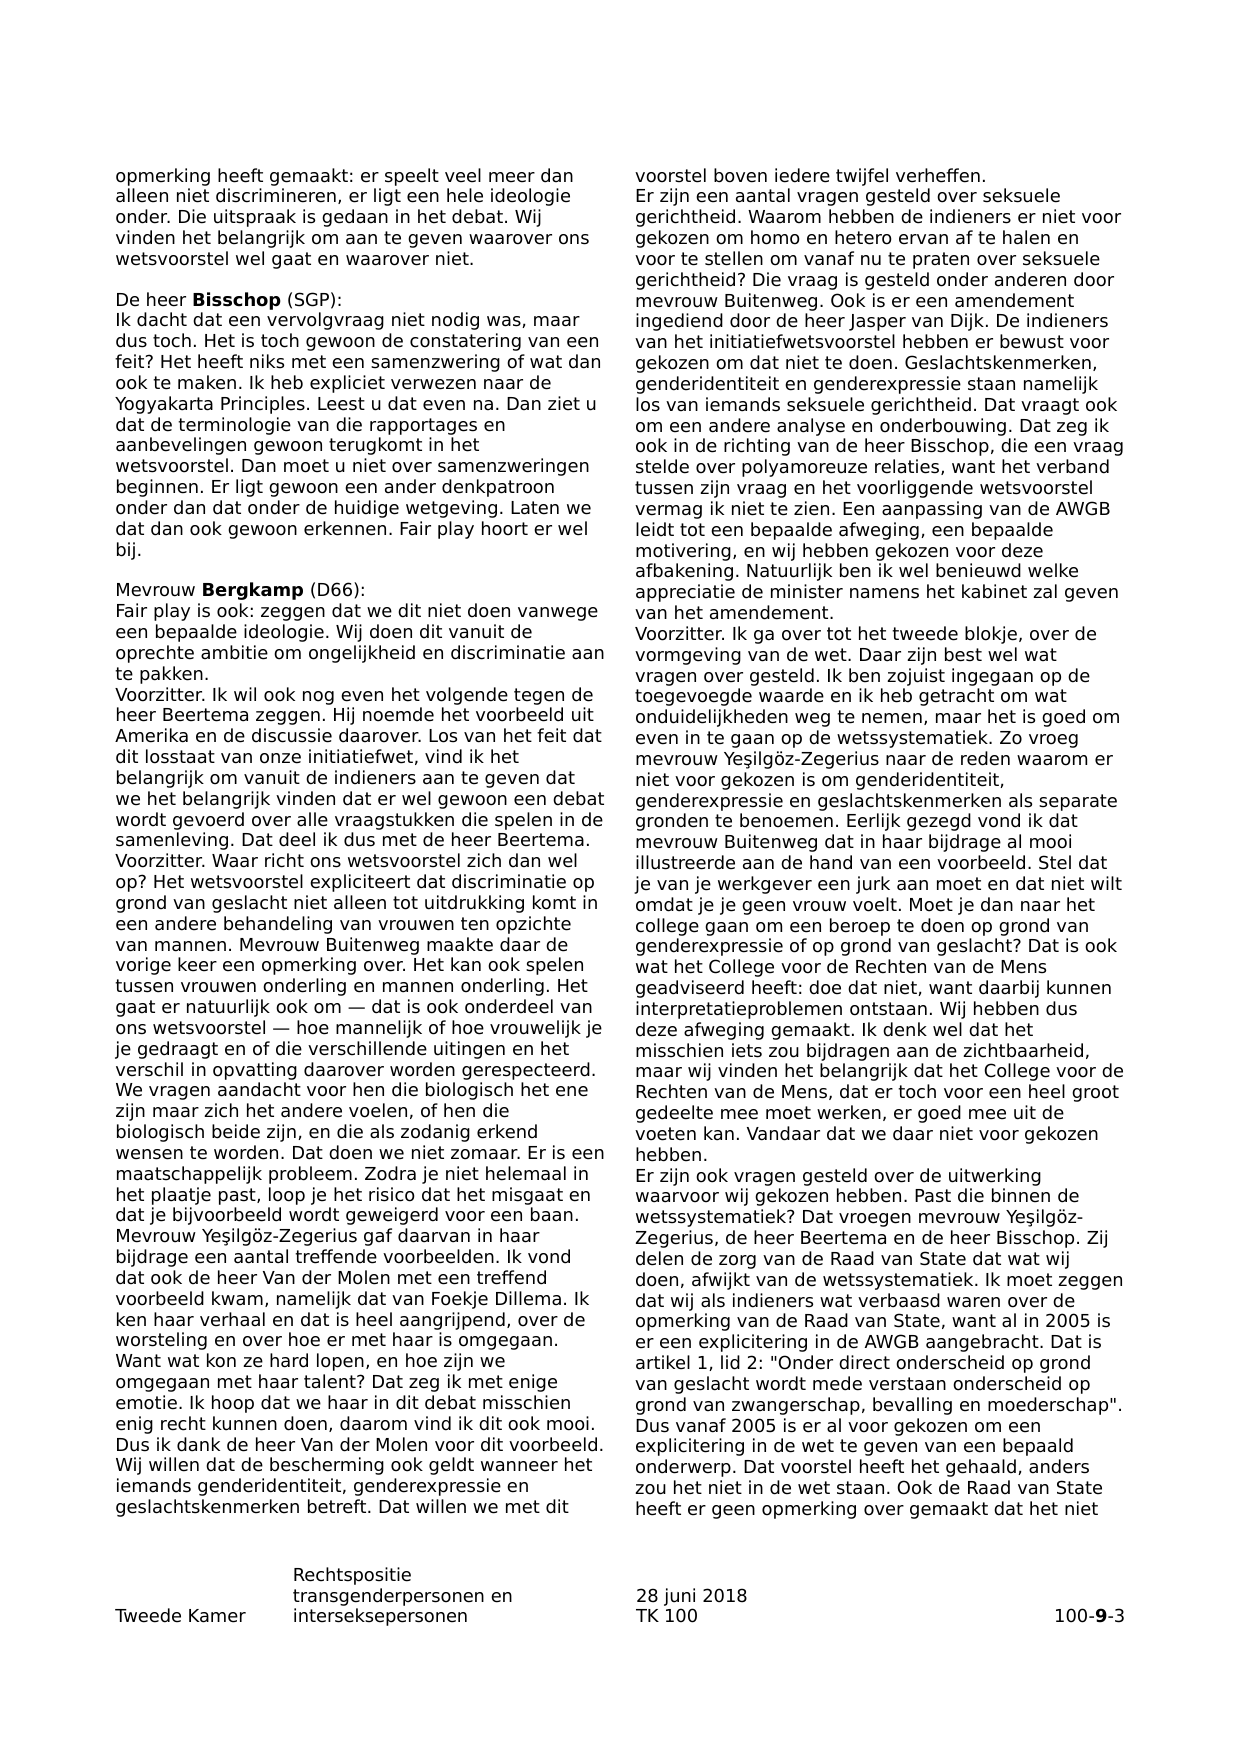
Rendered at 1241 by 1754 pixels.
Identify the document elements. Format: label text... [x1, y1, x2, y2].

text Voorzitter. Ik ga over tot het tweede blokje, over de vormgeving van de wet. Daar zijn best wel wat vragen over gesteld. Ik ben zojuist ingegaan op de toegevoegde waarde en ik heb getracht om wat onduidelijkheden weg te nemen, maar het is goed om even in te gaan op de wetssystematiek. Zo vroeg mevrouw Yeşilgöz-Zegerius naar de reden waarom er niet voor gekozen is om genderidentiteit, genderexpressie en geslachtskenmerken als separate gronden te benoemen. Eerlijk gezegd vond ik dat mevrouw Buitenweg dat in haar bijdrage al mooi illustreerde aan de hand van een voorbeeld. Stel dat je van je werkgever een jurk aan moet en dat niet wilt omdat je je geen vrouw voelt. Moet je dan naar het college gaan om een beroep te doen op grond van genderexpressie of op grond van geslacht? Dat is ook wat het College voor de Rechten van de Mens geadviseerd heeft: doe dat niet, want daarbij kunnen interpretatieproblemen ontstaan. Wij hebben dus deze afweging gemaakt. Ik denk wel dat het misschien iets zou bijdragen aan de zichtbaarheid, maar wij vinden het belangrijk dat het College voor de Rechten van de Mens, dat er toch voor een heel groot gedeelte mee moet werken, er goed mee uit de voeten kan. Vandaar dat we daar niet voor gekozen hebben. [635, 624, 1125, 1165]
text Voorzitter. Ik wil ook nog even het volgende tegen de heer Beertema zeggen. Hij noemde het voorbeeld uit Amerika en de discussie daarover. Los van het feit dat dit losstaat van onze initiatiefwet, vind ik het belangrijk om vanuit de indieners aan te geven dat we het belangrijk vinden dat er wel gewoon een debat wordt gevoerd over alle vraagstukken die spelen in de samenleving. Dat deel ik dus met de heer Beertema. [115, 684, 605, 851]
text Fair play is ook: zeggen dat we dit niet doen vanwege een bepaalde ideologie. Wij doen dit vanuit de oprechte ambitie om ongelijkheid en discriminatie aan te pakken. [115, 601, 605, 684]
text Er zijn ook vragen gesteld over de uitwerking waarvoor wij gekozen hebben. Past die binnen de wetssystematiek? Dat vroegen mevrouw Yeşilgöz-Zegerius, de heer Beertema en de heer Bisschop. Zij delen de zorg van de Raad van State dat wat wij doen, afwijkt van de wetssystematiek. Ik moet zeggen dat wij als indieners wat verbaasd waren over de opmerking van de Raad van State, want al in 2005 is er een explicitering in de AWGB aangebracht. Dat is artikel 1, lid 2: "Onder direct onderscheid op grond van geslacht wordt mede verstaan onderscheid op grond van zwangerschap, bevalling en moederschap". Dus vanaf 2005 is er al voor gekozen om een explicitering in de wet te geven van een bepaald onderwerp. Dat voorstel heeft het gehaald, anders zou het niet in de wet staan. Ook de Raad van State heeft er geen opmerking over gemaakt dat het niet [635, 1165, 1125, 1519]
text Ik dacht dat een vervolgvraag niet nodig was, maar dus toch. Het is toch gewoon de constatering van een feit? Het heeft niks met een samenzwering of wat dan ook te maken. Ik heb expliciet verwezen naar de Yogyakarta Principles. Leest u dat even na. Dan ziet u dat de terminologie van die rapportages en aanbevelingen gewoon terugkomt in het wetsvoorstel. Dan moet u niet over samenzweringen beginnen. Er ligt gewoon een ander denkpatroon onder dan dat onder de huidige wetgeving. Laten we dat dan ook gewoon erkennen. Fair play hoort er wel bij. [115, 310, 605, 560]
text De heer Bisschop (SGP): [115, 289, 605, 310]
text Mevrouw Bergkamp (D66): [115, 580, 605, 601]
text opmerking heeft gemaakt: er speelt veel meer dan alleen niet discrimineren, er ligt een hele ideologie onder. Die uitspraak is gedaan in het debat. Wij vinden het belangrijk om aan te geven waarover ons wetsvoorstel wel gaat en waarover niet. [115, 165, 605, 269]
text voorstel boven iedere twijfel verheffen. [635, 165, 1125, 186]
text Er zijn een aantal vragen gesteld over seksuele gerichtheid. Waarom hebben de indieners er niet voor gekozen om homo en hetero ervan af te halen en voor te stellen om vanaf nu te praten over seksuele gerichtheid? Die vraag is gesteld onder anderen door mevrouw Buitenweg. Ook is er een amendement ingediend door de heer Jasper van Dijk. De indieners van het initiatiefwetsvoorstel hebben er bewust voor gekozen om dat niet te doen. Geslachtskenmerken, genderidentiteit en genderexpressie staan namelijk los van iemands seksuele gerichtheid. Dat vraagt ook om een andere analyse en onderbouwing. Dat zeg ik ook in de richting van de heer Bisschop, die een vraag stelde over polyamoreuze relaties, want het verband tussen zijn vraag en het voorliggende wetsvoorstel vermag ik niet te zien. Een aanpassing van de AWGB leidt tot een bepaalde afweging, een bepaalde motivering, en wij hebben gekozen voor deze afbakening. Natuurlijk ben ik wel benieuwd welke appreciatie de minister namens het kabinet zal geven van het amendement. [635, 186, 1125, 624]
text Voorzitter. Waar richt ons wetsvoorstel zich dan wel op? Het wetsvoorstel expliciteert dat discriminatie op grond van geslacht niet alleen tot uitdrukking komt in een andere behandeling van vrouwen ten opzichte van mannen. Mevrouw Buitenweg maakte daar de vorige keer een opmerking over. Het kan ook spelen tussen vrouwen onderling en mannen onderling. Het gaat er natuurlijk ook om — dat is ook onderdeel van ons wetsvoorstel — hoe mannelijk of hoe vrouwelijk je je gedraagt en of die verschillende uitingen en het verschil in opvatting daarover worden gerespecteerd. We vragen aandacht voor hen die biologisch het ene zijn maar zich het andere voelen, of hen die biologisch beide zijn, en die als zodanig erkend wensen te worden. Dat doen we niet zomaar. Er is een maatschappelijk probleem. Zodra je niet helemaal in het plaatje past, loop je het risico dat het misgaat en dat je bijvoorbeeld wordt geweigerd voor een baan. Mevrouw Yeşilgöz-Zegerius gaf daarvan in haar bijdrage een aantal treffende voorbeelden. Ik vond dat ook de heer Van der Molen met een treffend voorbeeld kwam, namelijk dat van Foekje Dillema. Ik ken haar verhaal en dat is heel aangrijpend, over de worsteling en over hoe er met haar is omgegaan. Want wat kon ze hard lopen, en hoe zijn we omgegaan met haar talent? Dat zeg ik met enige emotie. Ik hoop dat we haar in dit debat misschien enig recht kunnen doen, daarom vind ik dit ook mooi. Dus ik dank de heer Van der Molen voor dit voorbeeld. Wij willen dat de bescherming ook geldt wanneer het iemands genderidentiteit, genderexpressie en geslachtskenmerken betreft. Dat willen we met dit [115, 851, 605, 1518]
